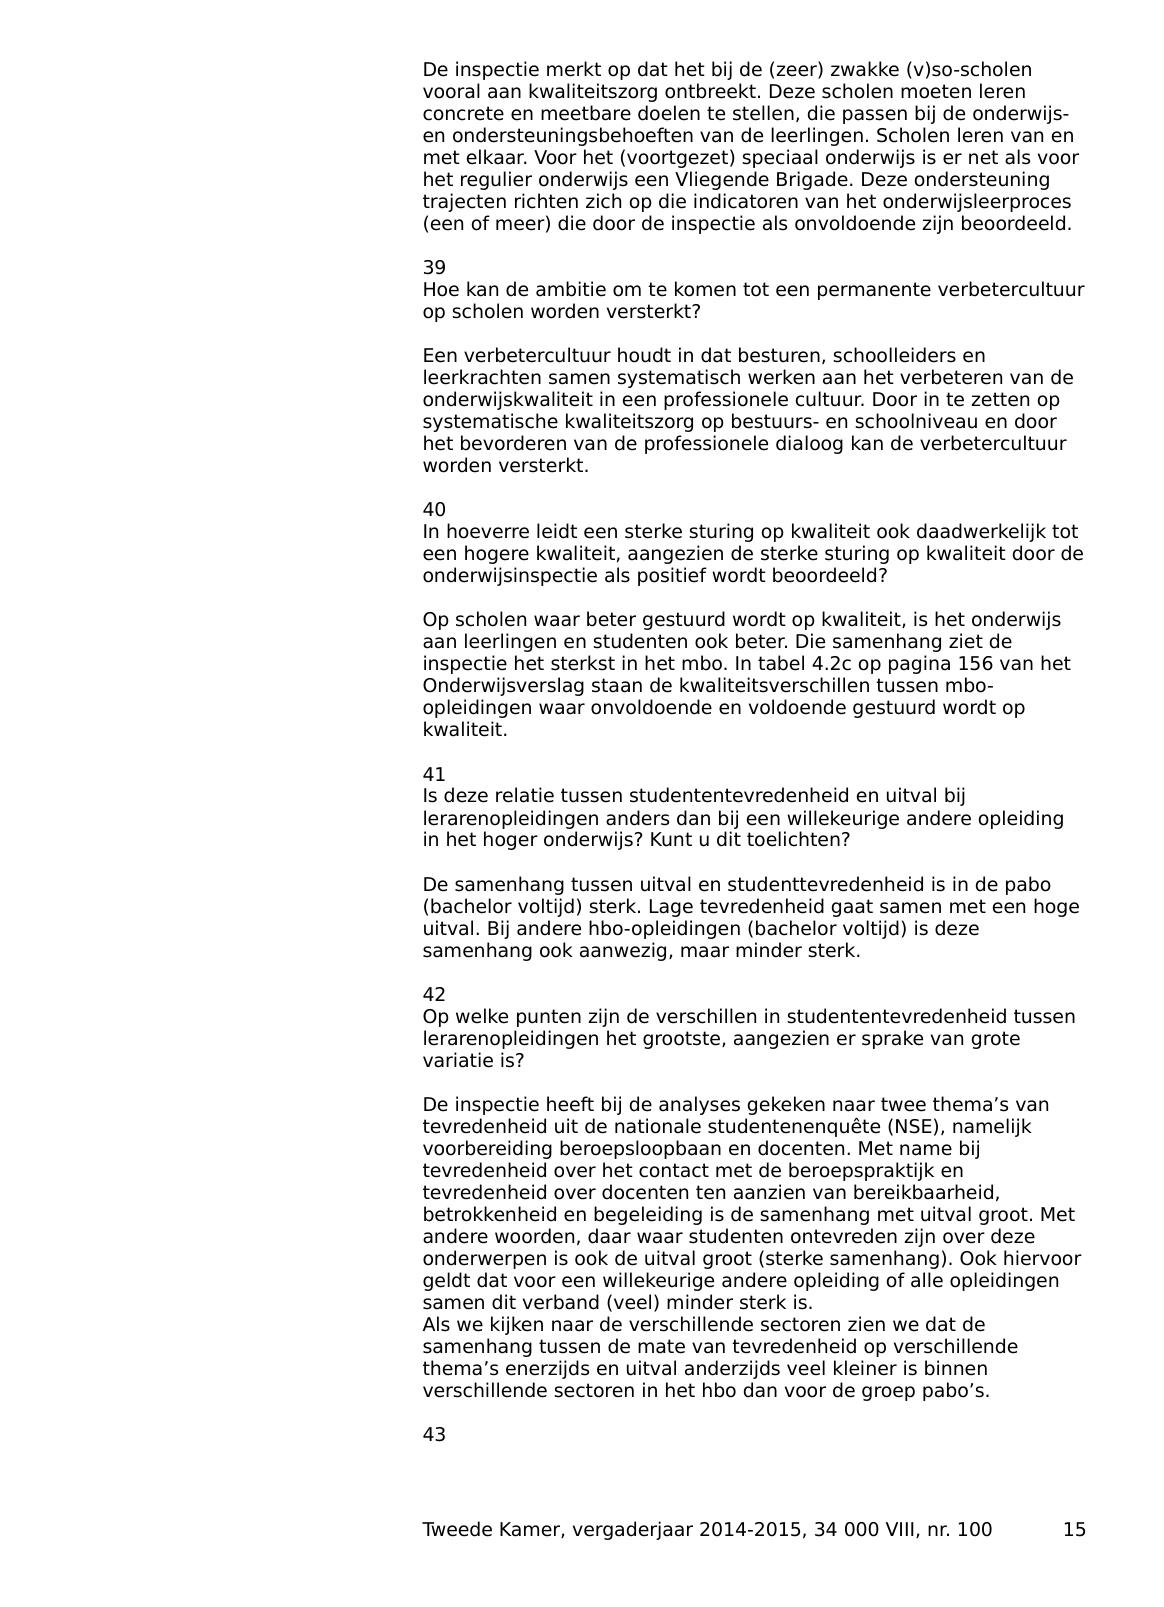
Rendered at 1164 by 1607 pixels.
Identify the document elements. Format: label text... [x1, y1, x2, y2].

text De samenhang tussen uitval en studenttevredenheid is in de pabo (bachelor voltijd) sterk. Lage tevredenheid gaat samen met een hoge uitval. Bij andere hbo-opleidingen (bachelor voltijd) is deze samenhang ook aanwezig, maar minder sterk. [422, 873, 1087, 961]
text 41 [422, 763, 1087, 785]
text In hoeverre leidt een sterke sturing op kwaliteit ook daadwerkelijk tot een hogere kwaliteit, aangezien de sterke sturing op kwaliteit door de onderwijsinspectie als positief wordt beoordeeld? [422, 521, 1087, 587]
text Als we kijken naar de verschillende sectoren zien we dat de samenhang tussen de mate van tevredenheid op verschillende thema’s enerzijds en uitval anderzijds veel kleiner is binnen verschillende sectoren in het hbo dan voor de groep pabo’s. [422, 1313, 1087, 1401]
text 42 [422, 984, 1087, 1006]
text 40 [422, 499, 1087, 521]
text 43 [422, 1424, 1087, 1446]
text De inspectie heeft bij de analyses gekeken naar twee thema’s van tevredenheid uit de nationale studentenenquête (NSE), namelijk voorbereiding beroepsloopbaan en docenten. Met name bij tevredenheid over het contact met de beroepspraktijk en tevredenheid over docenten ten aanzien van bereikbaarheid, betrokkenheid en begeleiding is de samenhang met uitval groot. Met andere woorden, daar waar studenten ontevreden zijn over deze onderwerpen is ook de uitval groot (sterke samenhang). Ook hiervoor geldt dat voor een willekeurige andere opleiding of alle opleidingen samen dit verband (veel) minder sterk is. [422, 1094, 1087, 1313]
text Is deze relatie tussen studententevredenheid en uitval bij lerarenopleidingen anders dan bij een willekeurige andere opleiding in het hoger onderwijs? Kunt u dit toelichten? [422, 785, 1087, 851]
text Op welke punten zijn de verschillen in studententevredenheid tussen lerarenopleidingen het grootste, aangezien er sprake van grote variatie is? [422, 1006, 1087, 1072]
text Een verbetercultuur houdt in dat besturen, schoolleiders en leerkrachten samen systematisch werken aan het verbeteren van de onderwijskwaliteit in een professionele cultuur. Door in te zetten op systematische kwaliteitszorg op bestuurs- en schoolniveau en door het bevorderen van de professionele dialoog kan de verbetercultuur worden versterkt. [422, 345, 1087, 477]
text 39 [422, 257, 1087, 279]
text Hoe kan de ambitie om te komen tot een permanente verbetercultuur op scholen worden versterkt? [422, 279, 1087, 323]
text Op scholen waar beter gestuurd wordt op kwaliteit, is het onderwijs aan leerlingen en studenten ook beter. Die samenhang ziet de inspectie het sterkst in het mbo. In tabel 4.2c op pagina 156 van het Onderwijsverslag staan de kwaliteitsverschillen tussen mbo-opleidingen waar onvoldoende en voldoende gestuurd wordt op kwaliteit. [422, 609, 1087, 741]
text De inspectie merkt op dat het bij de (zeer) zwakke (v)so-scholen vooral aan kwaliteitszorg ontbreekt. Deze scholen moeten leren concrete en meetbare doelen te stellen, die passen bij de onderwijs- en ondersteuningsbehoeften van de leerlingen. Scholen leren van en met elkaar. Voor het (voortgezet) speciaal onderwijs is er net als voor het regulier onderwijs een Vliegende Brigade. Deze ondersteuning trajecten richten zich op die indicatoren van het onderwijsleerproces (een of meer) die door de inspectie als onvoldoende zijn beoordeeld. [422, 59, 1087, 235]
